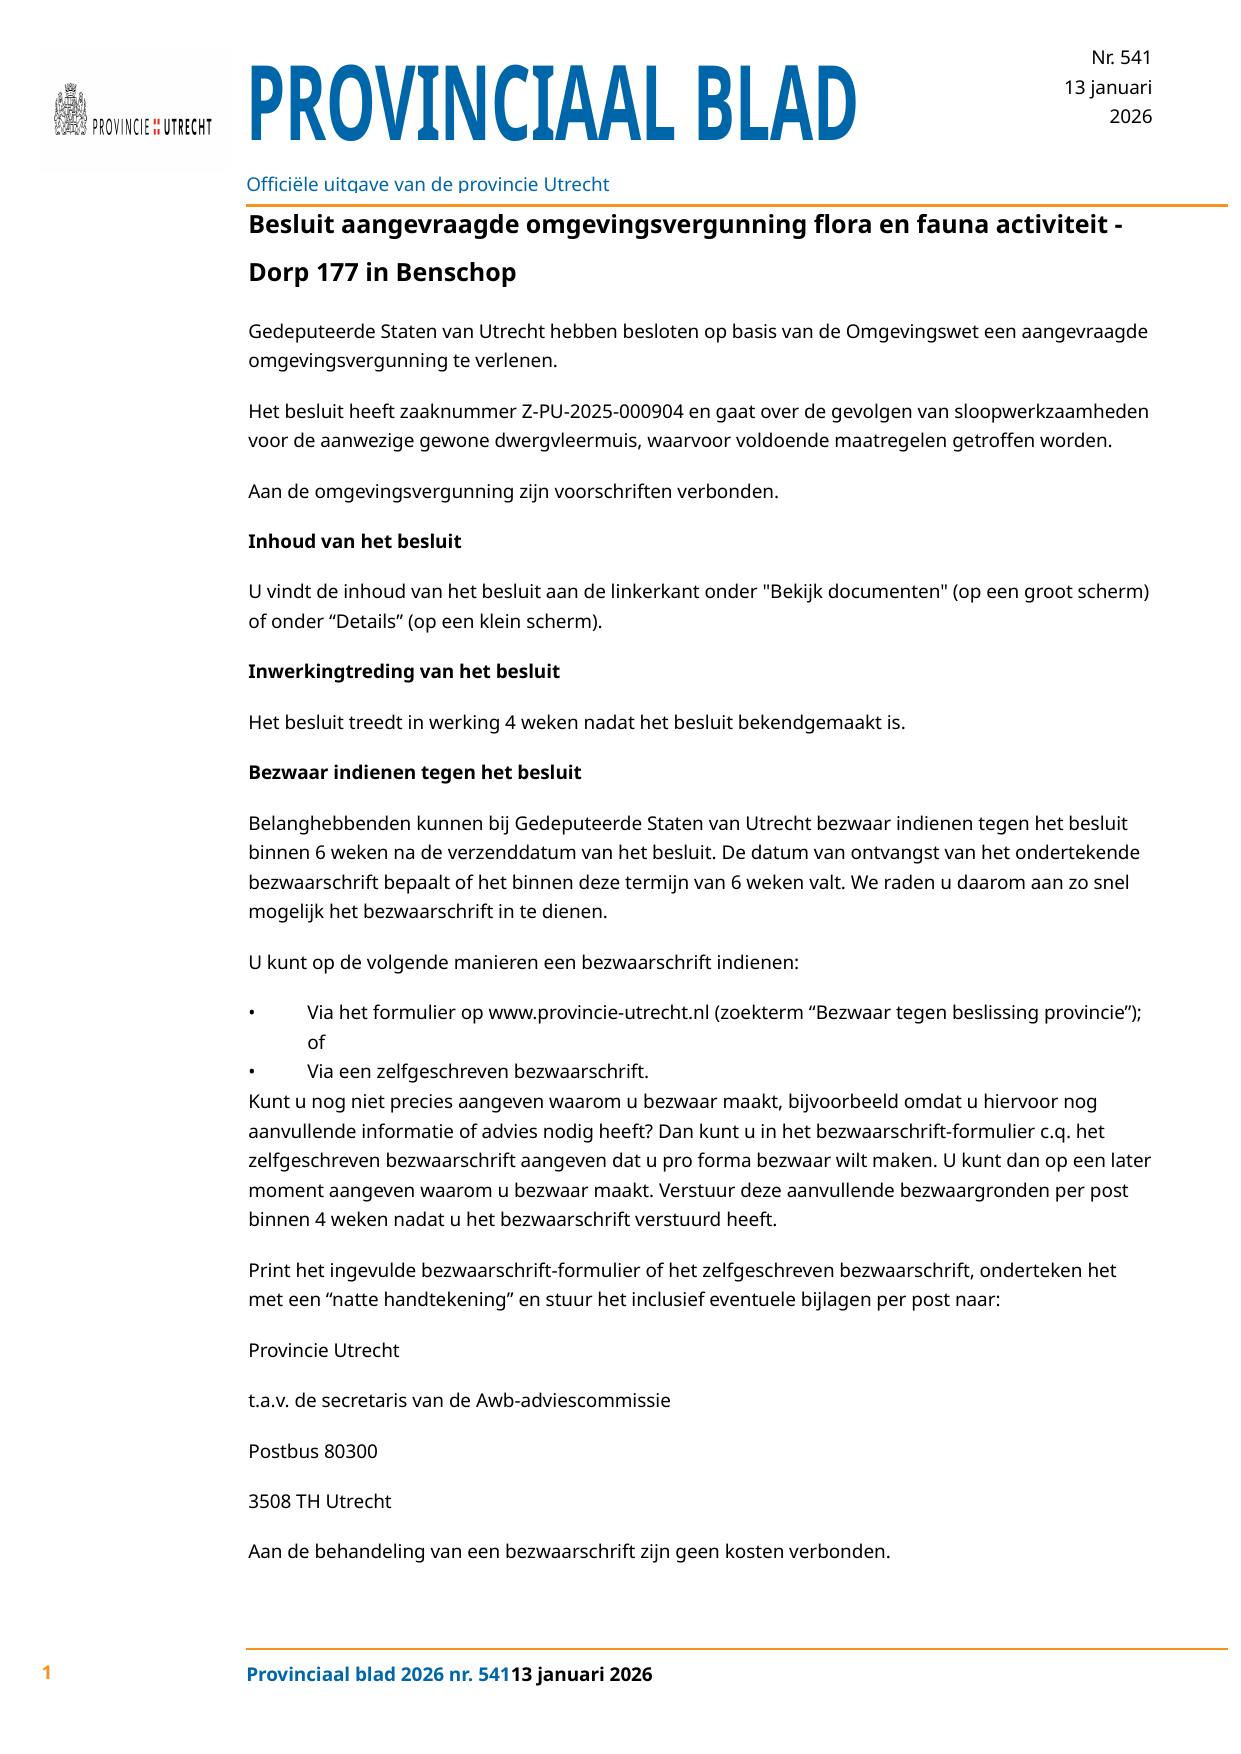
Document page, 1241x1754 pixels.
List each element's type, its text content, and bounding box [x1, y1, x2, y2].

picture [41, 47, 231, 172]
text Het besluit heeft zaaknummer Z-PU-2025-000904 en gaat over de gevolgen van sloopwerkzaamheden voor de aanwezige gewone dwergvleermuis, waarvoor voldoende maatregelen getroffen worden. [248, 398, 1152, 453]
text Het besluit treedt in werking 4 weken nadat het besluit bekendgemaakt is. [248, 709, 1152, 735]
text Inwerkingtreding van het besluit [248, 659, 1152, 684]
text Aan de behandeling van een bezwaarschrift zijn geen kosten verbonden. [248, 1539, 1152, 1564]
text Besluit aangevraagde omgevingsvergunning flora en fauna activiteit - Dorp 177 in Benschop [248, 207, 1152, 288]
text Postbus 80300 [248, 1438, 1152, 1464]
text Print het ingevulde bezwaarschrift-formulier of het zelfgeschreven bezwaarschrift, onderteken het met een “natte handtekening” en stuur het inclusief eventuele bijlagen per post naar: [248, 1257, 1152, 1312]
text Kunt u nog niet precies aangeven waarom u bezwaar maakt, bijvoorbeeld omdat u hiervoor nog aanvullende informatie of advies nodig heeft? Dan kunt u in het bezwaarschrift-formulier c.q. het zelfgeschreven bezwaarschrift aangeven dat u pro forma bezwaar wilt maken. U kunt dan op een later moment aangeven waarom u bezwaar maakt. Verstuur deze aanvullende bezwaargronden per post binnen 4 weken nadat u het bezwaarschrift verstuurd heeft. [248, 1088, 1152, 1232]
text 3508 TH Utrecht [248, 1488, 1152, 1514]
text Provincie Utrecht [248, 1337, 1152, 1363]
text U kunt op de volgende manieren een bezwaarschrift indienen: [248, 949, 1152, 975]
text Inhoud van het besluit [248, 528, 1152, 554]
text Belanghebbenden kunnen bij Gedeputeerde Staten van Utrecht bezwaar indienen tegen het besluit binnen 6 weken na de verzenddatum van het besluit. De datum van ontvangst van het ondertekende bezwaarschrift bepaalt of het binnen deze termijn van 6 weken valt. We raden u daarom aan zo snel mogelijk het bezwaarschrift in te dienen. [248, 810, 1152, 924]
text t.a.v. de secretaris van de Awb-adviescommissie [248, 1387, 1152, 1413]
text U vindt de inhoud van het besluit aan de linkerkant onder "Bekijk documenten" (op een groot scherm) of onder “Details” (op een klein scherm). [248, 579, 1152, 634]
text Bezwaar indienen tegen het besluit [248, 759, 1152, 785]
list Via het formulier op www.provincie-utrecht.nl (zoekterm “Bezwaar tegen beslissing provincie”); of [248, 999, 1152, 1055]
text Aan de omgevingsvergunning zijn voorschriften verbonden. [248, 478, 1152, 504]
text Gedeputeerde Staten van Utrecht hebben besloten op basis van de Omgevingswet een aangevraagde omgevingsvergunning te verlenen. [248, 318, 1152, 373]
list Via een zelfgeschreven bezwaarschrift. [248, 1059, 1152, 1084]
